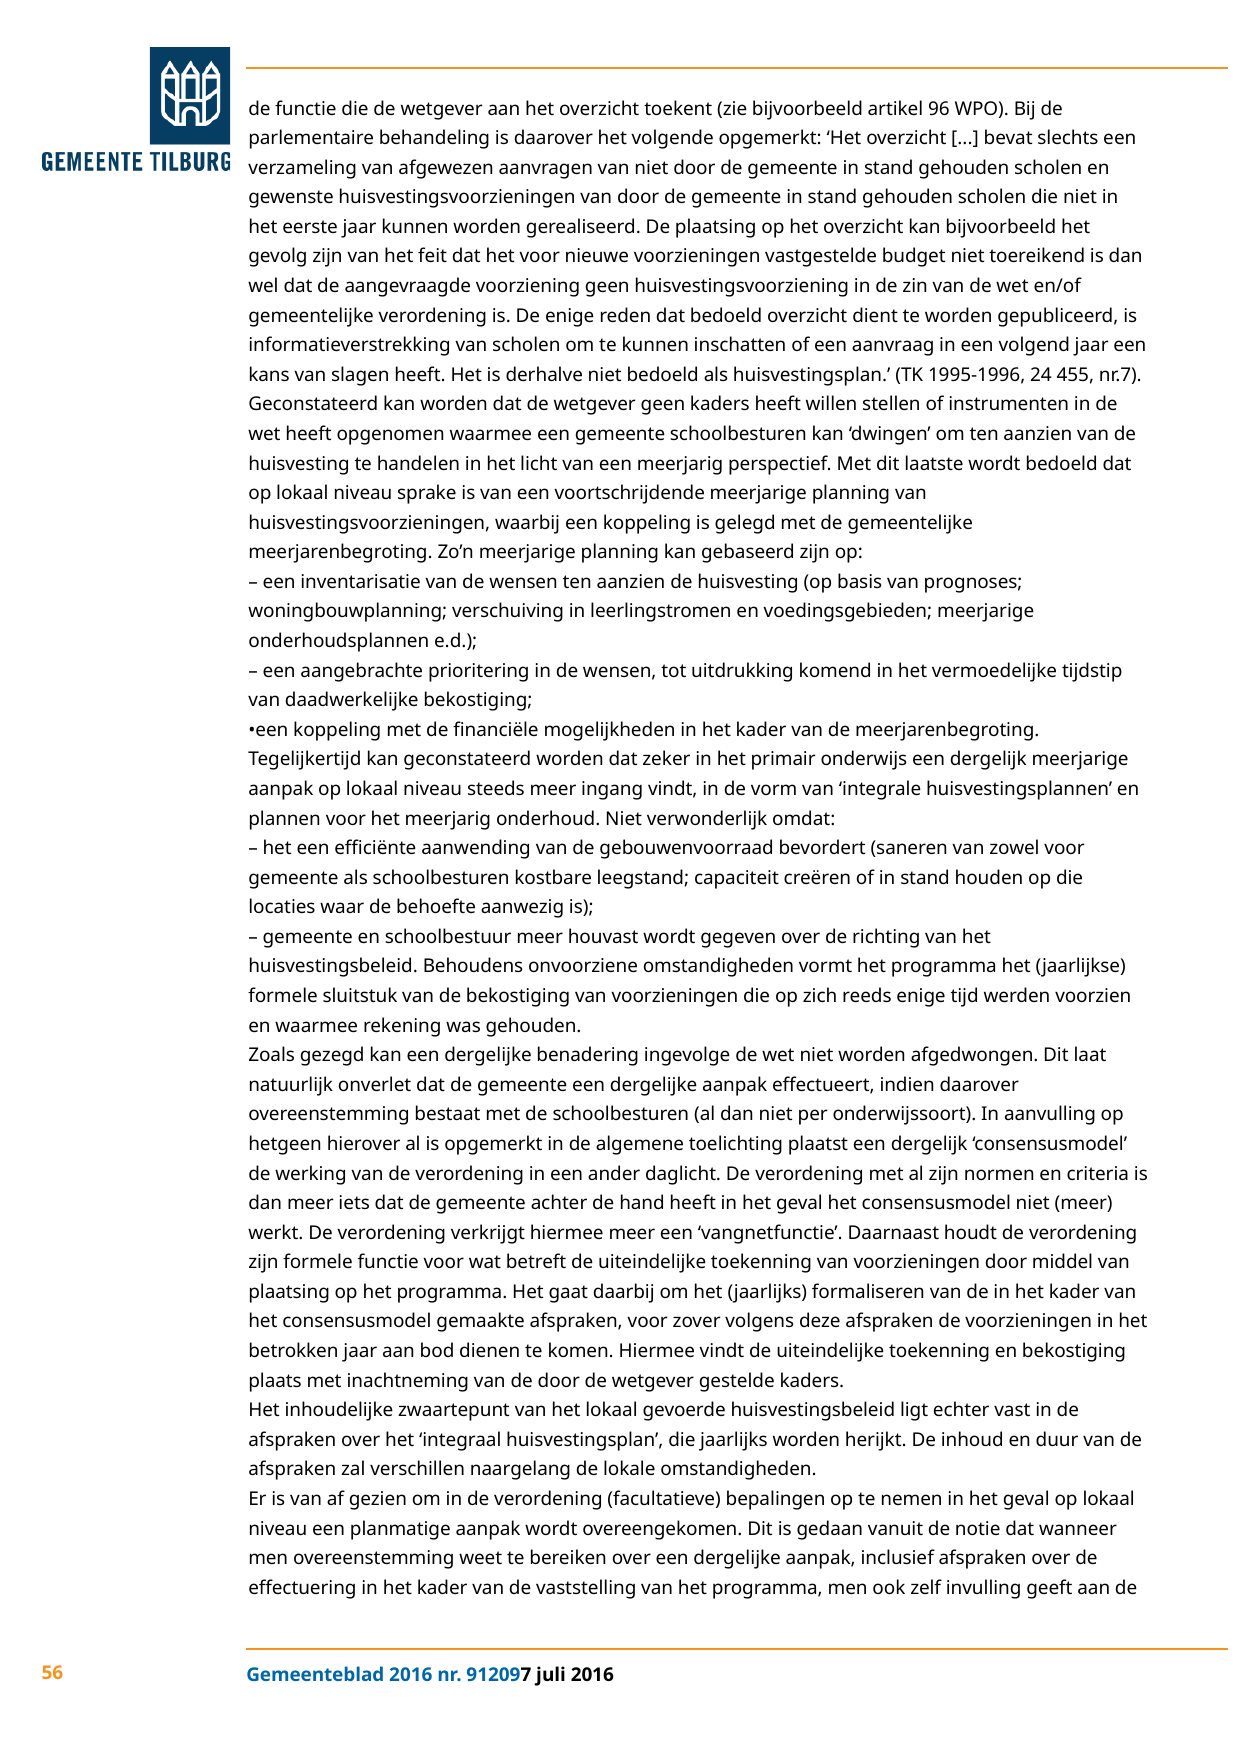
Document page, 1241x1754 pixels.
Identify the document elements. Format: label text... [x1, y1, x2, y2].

text – een inventarisatie van de wensen ten aanzien de huisvesting (op basis van prognoses; woningbouwplanning; verschuiving in leerlingstromen en voedingsgebieden; meerjarige onderhoudsplannen e.d.); [248, 568, 1152, 653]
picture [41, 47, 231, 172]
text – een aangebrachte prioritering in de wensen, tot uitdrukking komend in het vermoedelijke tijdstip van daadwerkelijke bekostiging; [248, 657, 1152, 712]
text de functie die de wetgever aan het overzicht toekent (zie bijvoorbeeld artikel 96 WPO). Bij de parlementaire behandeling is daarover het volgende opgemerkt: ‘Het overzicht [...] bevat slechts een verzameling van afgewezen aanvragen van niet door de gemeente in stand gehouden scholen en gewenste huisvestingsvoorzieningen van door de gemeente in stand gehouden scholen die niet in het eerste jaar kunnen worden gerealiseerd. De plaatsing op het overzicht kan bijvoorbeeld het gevolg zijn van het feit dat het voor nieuwe voorzieningen vastgestelde budget niet toereikend is dan wel dat de aangevraagde voorziening geen huisvestingsvoorziening in de zin van de wet en/of gemeentelijke verordening is. De enige reden dat bedoeld overzicht dient te worden gepubliceerd, is informatieverstrekking van scholen om te kunnen inschatten of een aanvraag in een volgend jaar een kans van slagen heeft. Het is derhalve niet bedoeld als huisvestingsplan.’ (TK 1995-1996, 24 455, nr.7). [248, 95, 1152, 387]
text – het een efficiënte aanwending van de gebouwenvoorraad bevordert (saneren van zowel voor gemeente als schoolbesturen kostbare leegstand; capaciteit creëren of in stand houden op die locaties waar de behoefte aanwezig is); [248, 834, 1152, 919]
text – gemeente en schoolbestuur meer houvast wordt gegeven over de richting van het huisvestingsbeleid. Behoudens onvoorziene omstandigheden vormt het programma het (jaarlijkse) formele sluitstuk van de bekostiging van voorzieningen die op zich reeds enige tijd werden voorzien en waarmee rekening was gehouden. [248, 923, 1152, 1038]
text Geconstateerd kan worden dat de wetgever geen kaders heeft willen stellen of instrumenten in de wet heeft opgenomen waarmee een gemeente schoolbesturen kan ‘dwingen’ om ten aanzien van de huisvesting te handelen in het licht van een meerjarig perspectief. Met dit laatste wordt bedoeld dat op lokaal niveau sprake is van een voortschrijdende meerjarige planning van huisvestingsvoorzieningen, waarbij een koppeling is gelegd met de gemeentelijke meerjarenbegroting. Zo’n meerjarige planning kan gebaseerd zijn op: [248, 391, 1152, 564]
text Tegelijkertijd kan geconstateerd worden dat zeker in het primair onderwijs een dergelijk meerjarige aanpak op lokaal niveau steeds meer ingang vindt, in de vorm van ‘integrale huisvestingsplannen’ en plannen voor het meerjarig onderhoud. Niet verwonderlijk omdat: [248, 746, 1152, 831]
text •een koppeling met de financiële mogelijkheden in het kader van de meerjarenbegroting. [248, 716, 1152, 742]
text Er is van af gezien om in de verordening (facultatieve) bepalingen op te nemen in het geval op lokaal niveau een planmatige aanpak wordt overeengekomen. Dit is gedaan vanuit de notie dat wanneer men overeenstemming weet te bereiken over een dergelijke aanpak, inclusief afspraken over de effectuering in het kader van de vaststelling van het programma, men ook zelf invulling geeft aan de [248, 1485, 1152, 1600]
text Zoals gezegd kan een dergelijke benadering ingevolge de wet niet worden afgedwongen. Dit laat natuurlijk onverlet dat de gemeente een dergelijke aanpak effectueert, indien daarover overeenstemming bestaat met de schoolbesturen (al dan niet per onderwijssoort). In aanvulling op hetgeen hierover al is opgemerkt in de algemene toelichting plaatst een dergelijk ‘consensusmodel’ de werking van de verordening in een ander daglicht. De verordening met al zijn normen en criteria is dan meer iets dat de gemeente achter de hand heeft in het geval het consensusmodel niet (meer) werkt. De verordening verkrijgt hiermee meer een ‘vangnetfunctie’. Daarnaast houdt de verordening zijn formele functie voor wat betreft de uiteindelijke toekenning van voorzieningen door middel van plaatsing op het programma. Het gaat daarbij om het (jaarlijks) formaliseren van de in het kader van het consensusmodel gemaakte afspraken, voor zover volgens deze afspraken de voorzieningen in het betrokken jaar aan bod dienen te komen. Hiermee vindt de uiteindelijke toekenning en bekostiging plaats met inachtneming van de door de wetgever gestelde kaders. [248, 1041, 1152, 1393]
text Het inhoudelijke zwaartepunt van het lokaal gevoerde huisvestingsbeleid ligt echter vast in de afspraken over het ‘integraal huisvestingsplan’, die jaarlijks worden herijkt. De inhoud en duur van de afspraken zal verschillen naargelang de lokale omstandigheden. [248, 1396, 1152, 1481]
